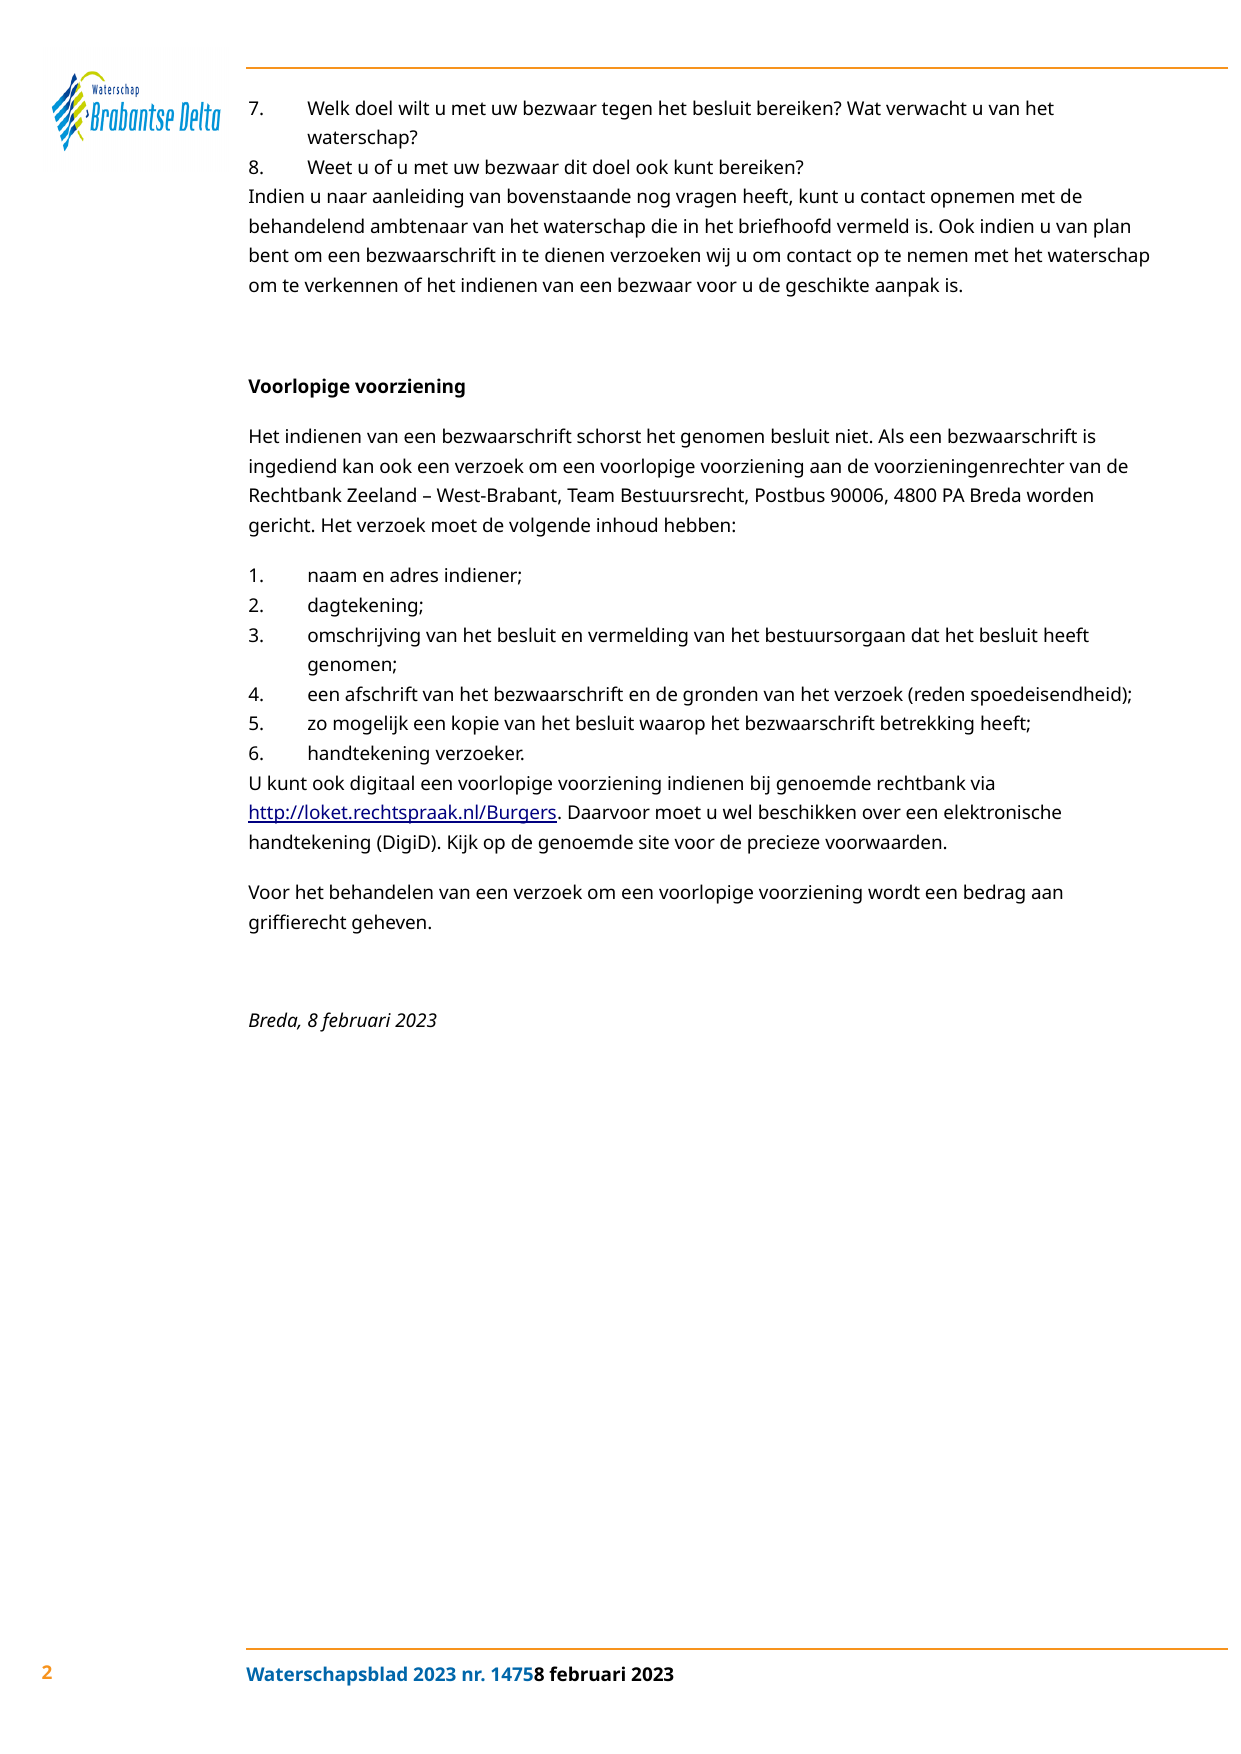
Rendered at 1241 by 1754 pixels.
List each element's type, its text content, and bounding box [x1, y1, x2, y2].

text Voor het behandelen van een verzoek om een voorlopige voorziening wordt een bedrag aan griffierecht geheven. [248, 879, 1152, 935]
picture [41, 47, 231, 172]
list handtekening verzoeker. [248, 740, 1152, 766]
list Weet u of u met uw bezwaar dit doel ook kunt bereiken? [248, 154, 1152, 180]
list een afschrift van het bezwaarschrift en de gronden van het verzoek (reden spoedeisendheid); [248, 681, 1152, 707]
list dagtekening; [248, 592, 1152, 618]
list naam en adres indiener; [248, 563, 1152, 588]
list zo mogelijk een kopie van het besluit waarop het bezwaarschrift betrekking heeft; [248, 711, 1152, 736]
list Welk doel wilt u met uw bezwaar tegen het besluit bereiken? Wat verwacht u van het waterschap? [248, 95, 1152, 150]
text Breda, 8 februari 2023 [248, 1007, 1152, 1033]
list omschrijving van het besluit en vermelding van het bestuursorgaan dat het besluit heeft genomen; [248, 622, 1152, 677]
text U kunt ook digitaal een voorlopige voorziening indienen bij genoemde rechtbank via http://loket.rechtspraak.nl/Burgers. Daarvoor moet u wel beschikken over een elektronische handtekening (DigiD). Kijk op de genoemde site voor de precieze voorwaarden. [248, 770, 1152, 855]
text Voorlopige voorziening [248, 373, 1152, 399]
text Indien u naar aanleiding van bovenstaande nog vragen heeft, kunt u contact opnemen met de behandelend ambtenaar van het waterschap die in het briefhoofd vermeld is. Ook indien u van plan bent om een bezwaarschrift in te dienen verzoeken wij u om contact op te nemen met het waterschap om te verkennen of het indienen van een bezwaar voor u de geschikte aanpak is. [248, 183, 1152, 298]
text Het indienen van een bezwaarschrift schorst het genomen besluit niet. Als een bezwaarschrift is ingediend kan ook een verzoek om een voorlopige voorziening aan de voorzieningenrechter van de Rechtbank Zeeland – West-Brabant, Team Bestuursrecht, Postbus 90006, 4800 PA Breda worden gericht. Het verzoek moet de volgende inhoud hebben: [248, 423, 1152, 538]
